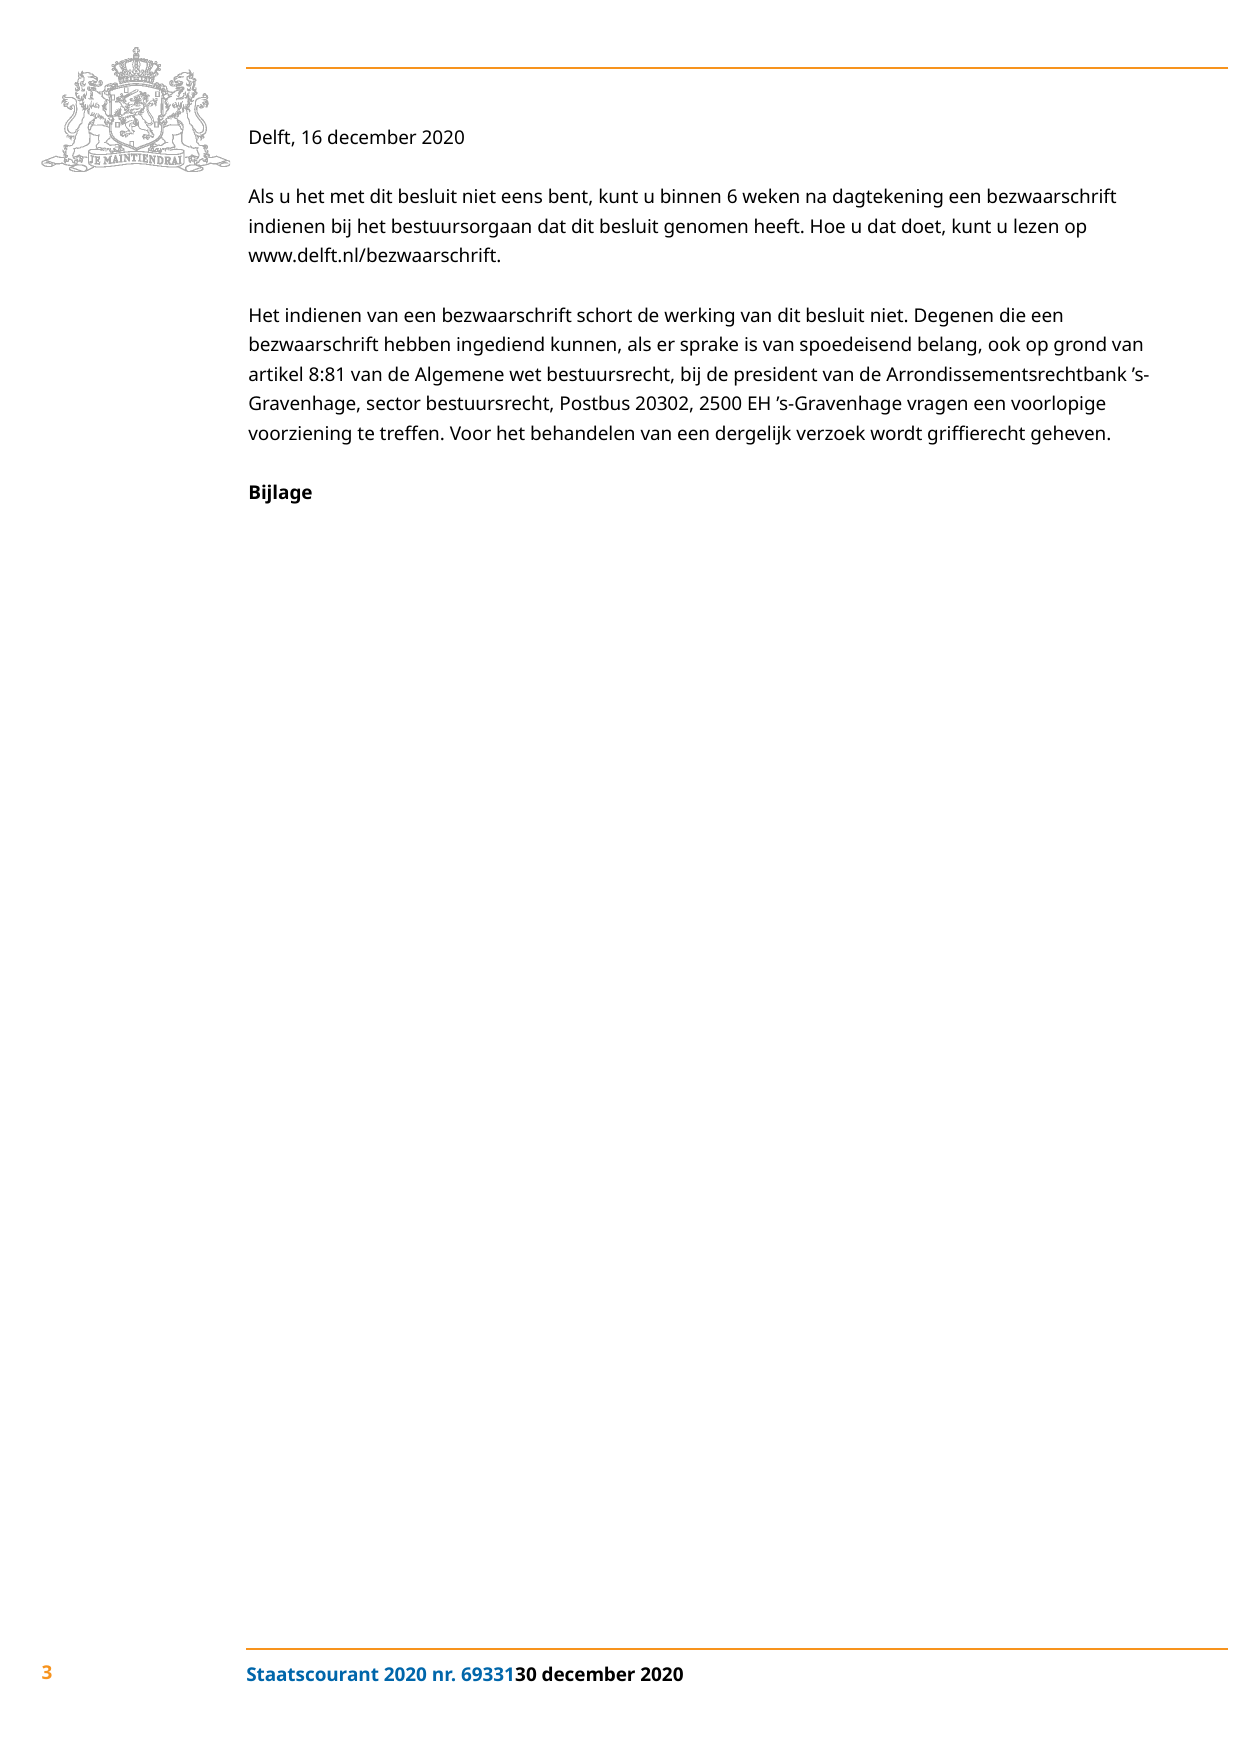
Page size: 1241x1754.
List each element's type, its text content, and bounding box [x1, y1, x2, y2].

text Bijlage [248, 479, 1152, 505]
text Het indienen van een bezwaarschrift schort de werking van dit besluit niet. Degenen die een bezwaarschrift hebben ingediend kunnen, als er sprake is van spoedeisend belang, ook op grond van artikel 8:81 van de Algemene wet bestuursrecht, bij de president van de Arrondissementsrechtbank ’s-Gravenhage, sector bestuursrecht, Postbus 20302, 2500 EH ’s-Gravenhage vragen een voorlopige voorziening te treffen. Voor het behandelen van een dergelijk verzoek wordt griffierecht geheven. [248, 302, 1152, 446]
text Als u het met dit besluit niet eens bent, kunt u binnen 6 weken na dagtekening een bezwaarschrift indienen bij het bestuursorgaan dat dit besluit genomen heeft. Hoe u dat doet, kunt u lezen op www.delft.nl/bezwaarschrift. [248, 183, 1152, 268]
picture [41, 47, 231, 172]
text Delft, 16 december 2020 [248, 124, 1152, 150]
